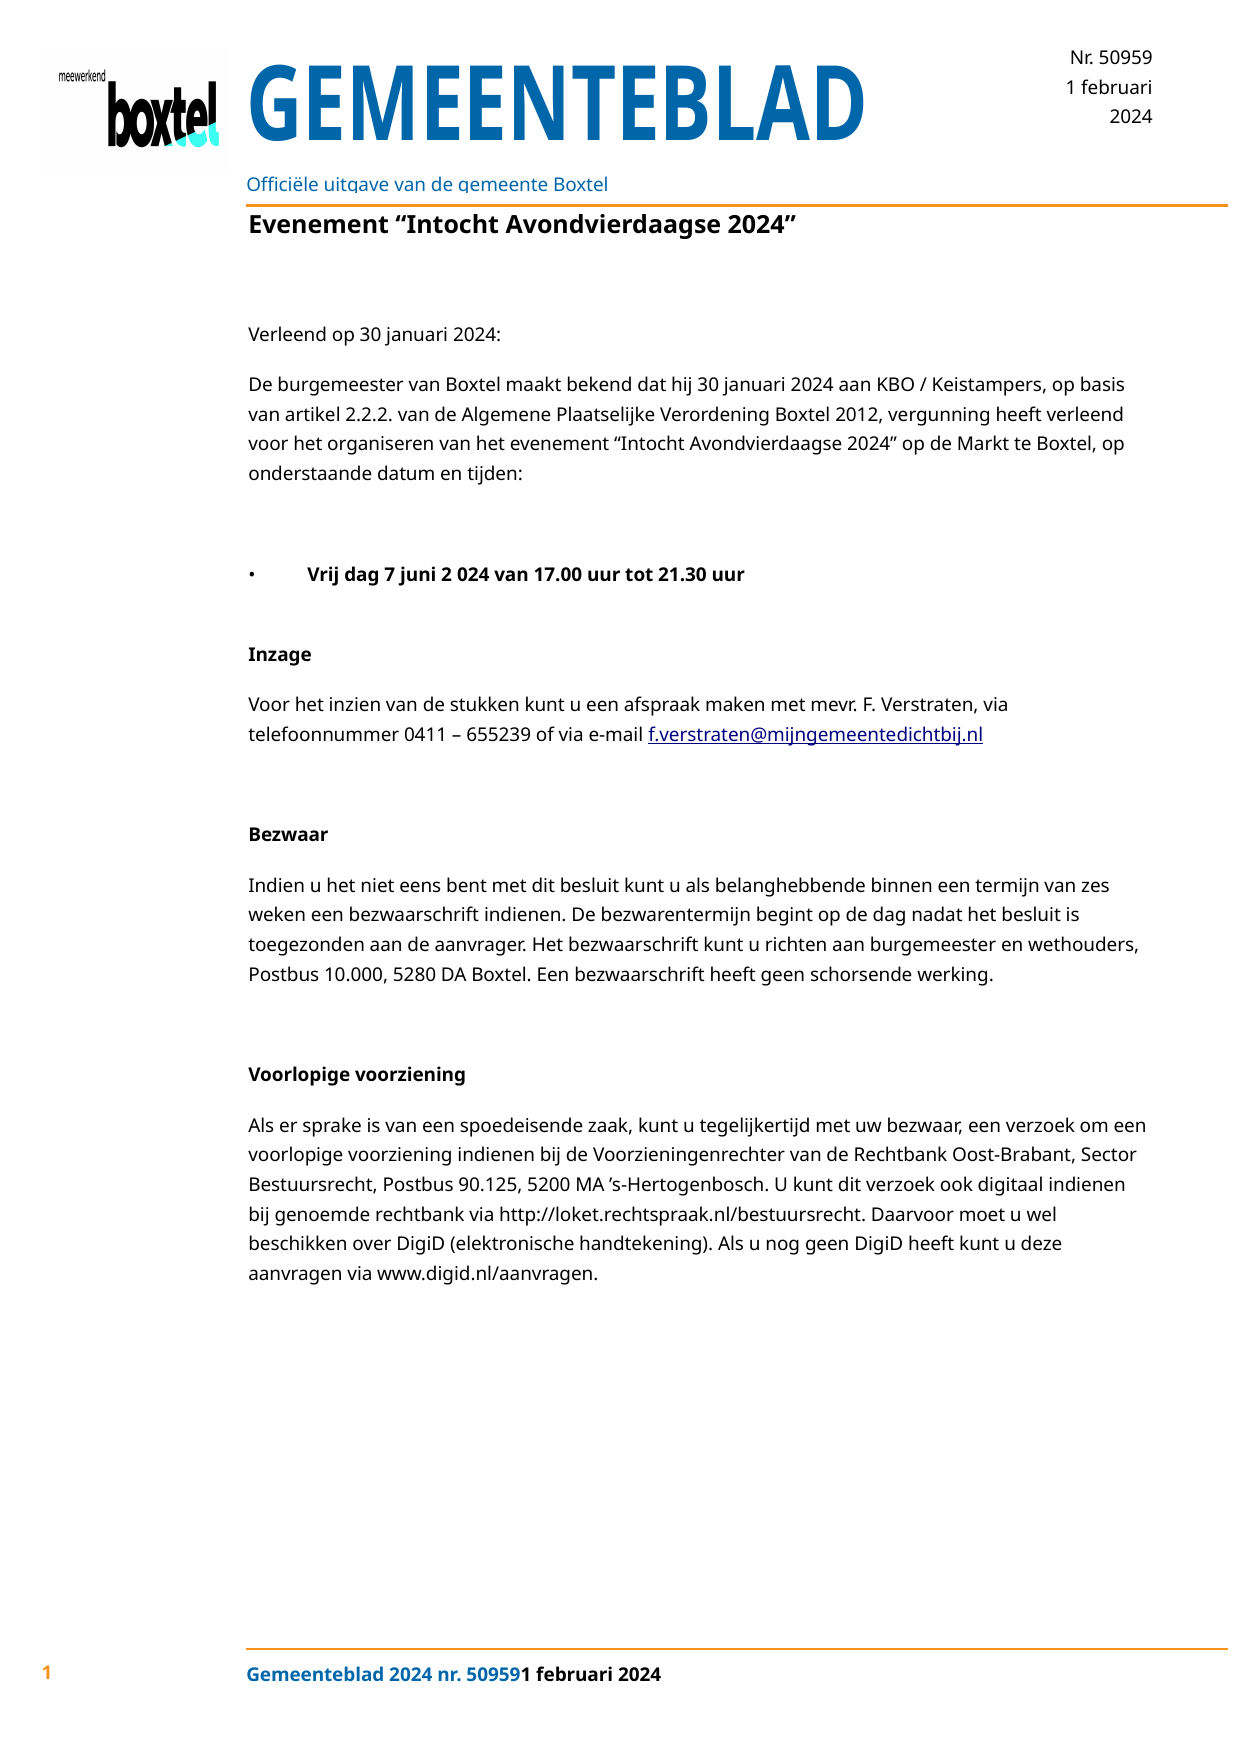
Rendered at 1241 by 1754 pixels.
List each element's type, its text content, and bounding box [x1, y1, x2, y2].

text Bezwaar [248, 822, 1152, 847]
list Vrij dag 7 juni 2 024 van 17.00 uur tot 21.30 uur [248, 561, 1152, 586]
text Indien u het niet eens bent met dit besluit kunt u als belanghebbende binnen een termijn van zes weken een bezwaarschrift indienen. De bezwarentermijn begint op de dag nadat het besluit is toegezonden aan de aanvrager. Het bezwaarschrift kunt u richten aan burgemeester en wethouders, Postbus 10.000, 5280 DA Boxtel. Een bezwaarschrift heeft geen schorsende werking. [248, 872, 1152, 986]
text Verleend op 30 januari 2024: [248, 321, 1152, 346]
text De burgemeester van Boxtel maakt bekend dat hij 30 januari 2024 aan KBO / Keistampers, op basis van artikel 2.2.2. van de Algemene Plaatselijke Verordening Boxtel 2012, vergunning heeft verleend voor het organiseren van het evenement “Intocht Avondvierdaagse 2024” op de Markt te Boxtel, op onderstaande datum en tijden: [248, 371, 1152, 486]
text Inzage [248, 641, 1152, 666]
picture [41, 47, 231, 172]
text Voor het inzien van de stukken kunt u een afspraak maken met mevr. F. Verstraten, via telefoonnummer 0411 – 655239 of via e-mail f.verstraten@mijngemeentedichtbij.nl [248, 691, 1152, 746]
text Voorlopige voorziening [248, 1062, 1152, 1087]
text Evenement “Intocht Avondvierdaagse 2024” [248, 207, 1152, 241]
text Als er sprake is van een spoedeisende zaak, kunt u tegelijkertijd met uw bezwaar, een verzoek om een voorlopige voorziening indienen bij de Voorzieningenrechter van de Rechtbank Oost-Brabant, Sector Bestuursrecht, Postbus 90.125, 5200 MA ’s-Hertogenbosch. U kunt dit verzoek ook digitaal indienen bij genoemde rechtbank via http://loket.rechtspraak.nl/bestuursrecht. Daarvoor moet u wel beschikken over DigiD (elektronische handtekening). Als u nog geen DigiD heeft kunt u deze aanvragen via www.digid.nl/aanvragen. [248, 1112, 1152, 1286]
